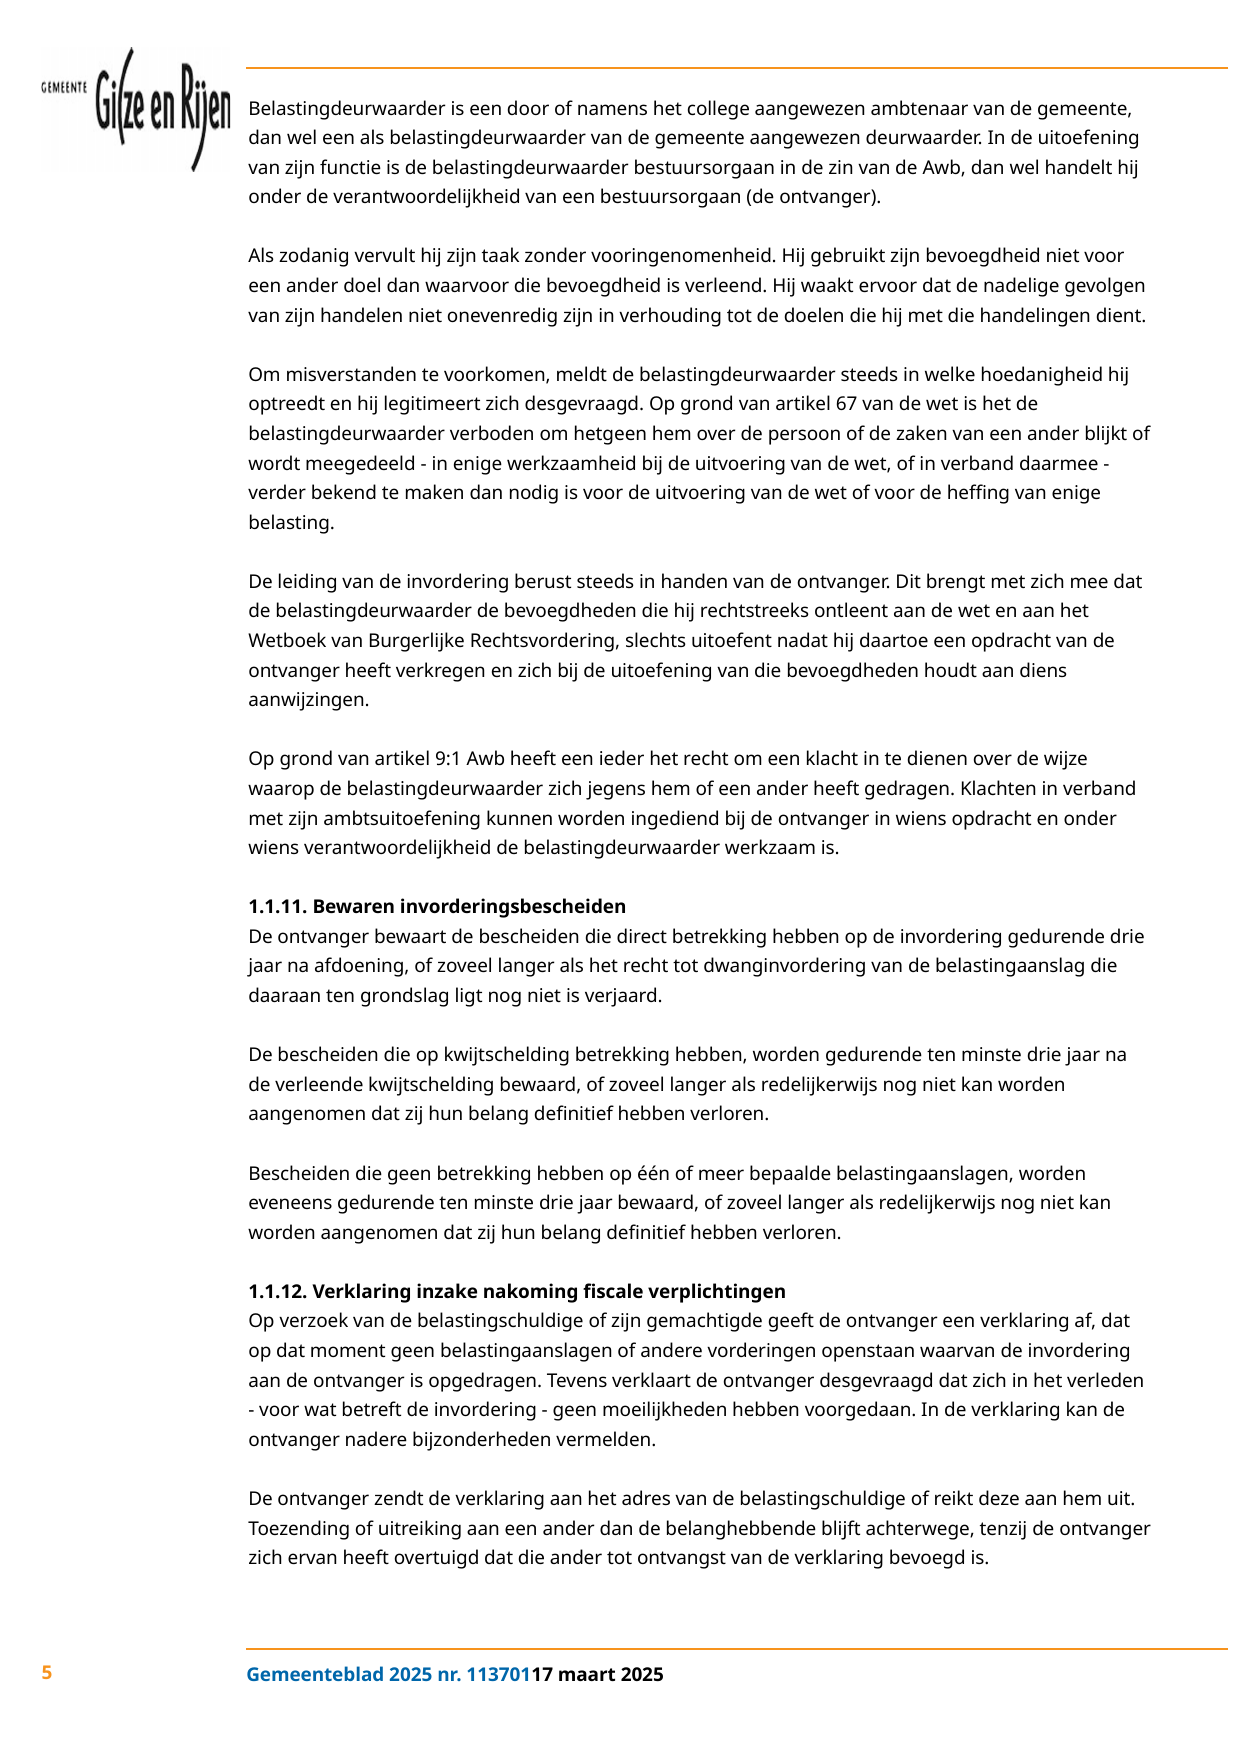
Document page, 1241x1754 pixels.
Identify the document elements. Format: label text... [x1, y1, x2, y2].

text De bescheiden die op kwijtschelding betrekking hebben, worden gedurende ten minste drie jaar na de verleende kwijtschelding bewaard, of zoveel langer als redelijkerwijs nog niet kan worden aangenomen dat zij hun belang definitief hebben verloren. [248, 1041, 1152, 1126]
text Bescheiden die geen betrekking hebben op één of meer bepaalde belastingaanslagen, worden eveneens gedurende ten minste drie jaar bewaard, of zoveel langer als redelijkerwijs nog niet kan worden aangenomen dat zij hun belang definitief hebben verloren. [248, 1160, 1152, 1245]
text Op verzoek van de belastingschuldige of zijn gemachtigde geeft de ontvanger een verklaring af, dat op dat moment geen belastingaanslagen of andere vorderingen openstaan waarvan de invordering aan de ontvanger is opgedragen. Tevens verklaart de ontvanger desgevraagd dat zich in het verleden - voor wat betreft de invordering - geen moeilijkheden hebben voorgedaan. In de verklaring kan de ontvanger nadere bijzonderheden vermelden. [248, 1308, 1152, 1452]
text Als zodanig vervult hij zijn taak zonder vooringenomenheid. Hij gebruikt zijn bevoegdheid niet voor een ander doel dan waarvoor die bevoegdheid is verleend. Hij waakt ervoor dat de nadelige gevolgen van zijn handelen niet onevenredig zijn in verhouding tot de doelen die hij met die handelingen dient. [248, 243, 1152, 328]
text Belastingdeurwaarder is een door of namens het college aangewezen ambtenaar van de gemeente, dan wel een als belastingdeurwaarder van de gemeente aangewezen deurwaarder. In de uitoefening van zijn functie is de belastingdeurwaarder bestuursorgaan in de zin van de Awb, dan wel handelt hij onder de verantwoordelijkheid van een bestuursorgaan (de ontvanger). [248, 95, 1152, 209]
text De ontvanger zendt de verklaring aan het adres van de belastingschuldige of reikt deze aan hem uit. Toezending of uitreiking aan een ander dan de belanghebbende blijft achterwege, tenzij de ontvanger zich ervan heeft overtuigd dat die ander tot ontvangst van de verklaring bevoegd is. [248, 1485, 1152, 1570]
text De leiding van de invordering berust steeds in handen van de ontvanger. Dit brengt met zich mee dat de belastingdeurwaarder de bevoegdheden die hij rechtstreeks ontleent aan de wet en aan het Wetboek van Burgerlijke Rechtsvordering, slechts uitoefent nadat hij daartoe een opdracht van de ontvanger heeft verkregen en zich bij de uitoefening van die bevoegdheden houdt aan diens aanwijzingen. [248, 568, 1152, 712]
picture [41, 47, 231, 172]
text 1.1.12. Verklaring inzake nakoming fiscale verplichtingen [248, 1278, 1152, 1304]
text Om misverstanden te voorkomen, meldt de belastingdeurwaarder steeds in welke hoedanigheid hij optreedt en hij legitimeert zich desgevraagd. Op grond van artikel 67 van de wet is het de belastingdeurwaarder verboden om hetgeen hem over de persoon of de zaken van een ander blijkt of wordt meegedeeld - in enige werkzaamheid bij de uitvoering van de wet, of in verband daarmee - verder bekend te maken dan nodig is voor de uitvoering van de wet of voor de heffing van enige belasting. [248, 361, 1152, 535]
text 1.1.11. Bewaren invorderingsbescheiden [248, 893, 1152, 919]
text De ontvanger bewaart de bescheiden die direct betrekking hebben op de invordering gedurende drie jaar na afdoening, of zoveel langer als het recht tot dwanginvordering van de belastingaanslag die daaraan ten grondslag ligt nog niet is verjaard. [248, 923, 1152, 1008]
text Op grond van artikel 9:1 Awb heeft een ieder het recht om een klacht in te dienen over de wijze waarop de belastingdeurwaarder zich jegens hem of een ander heeft gedragen. Klachten in verband met zijn ambtsuitoefening kunnen worden ingediend bij de ontvanger in wiens opdracht en onder wiens verantwoordelijkheid de belastingdeurwaarder werkzaam is. [248, 746, 1152, 860]
